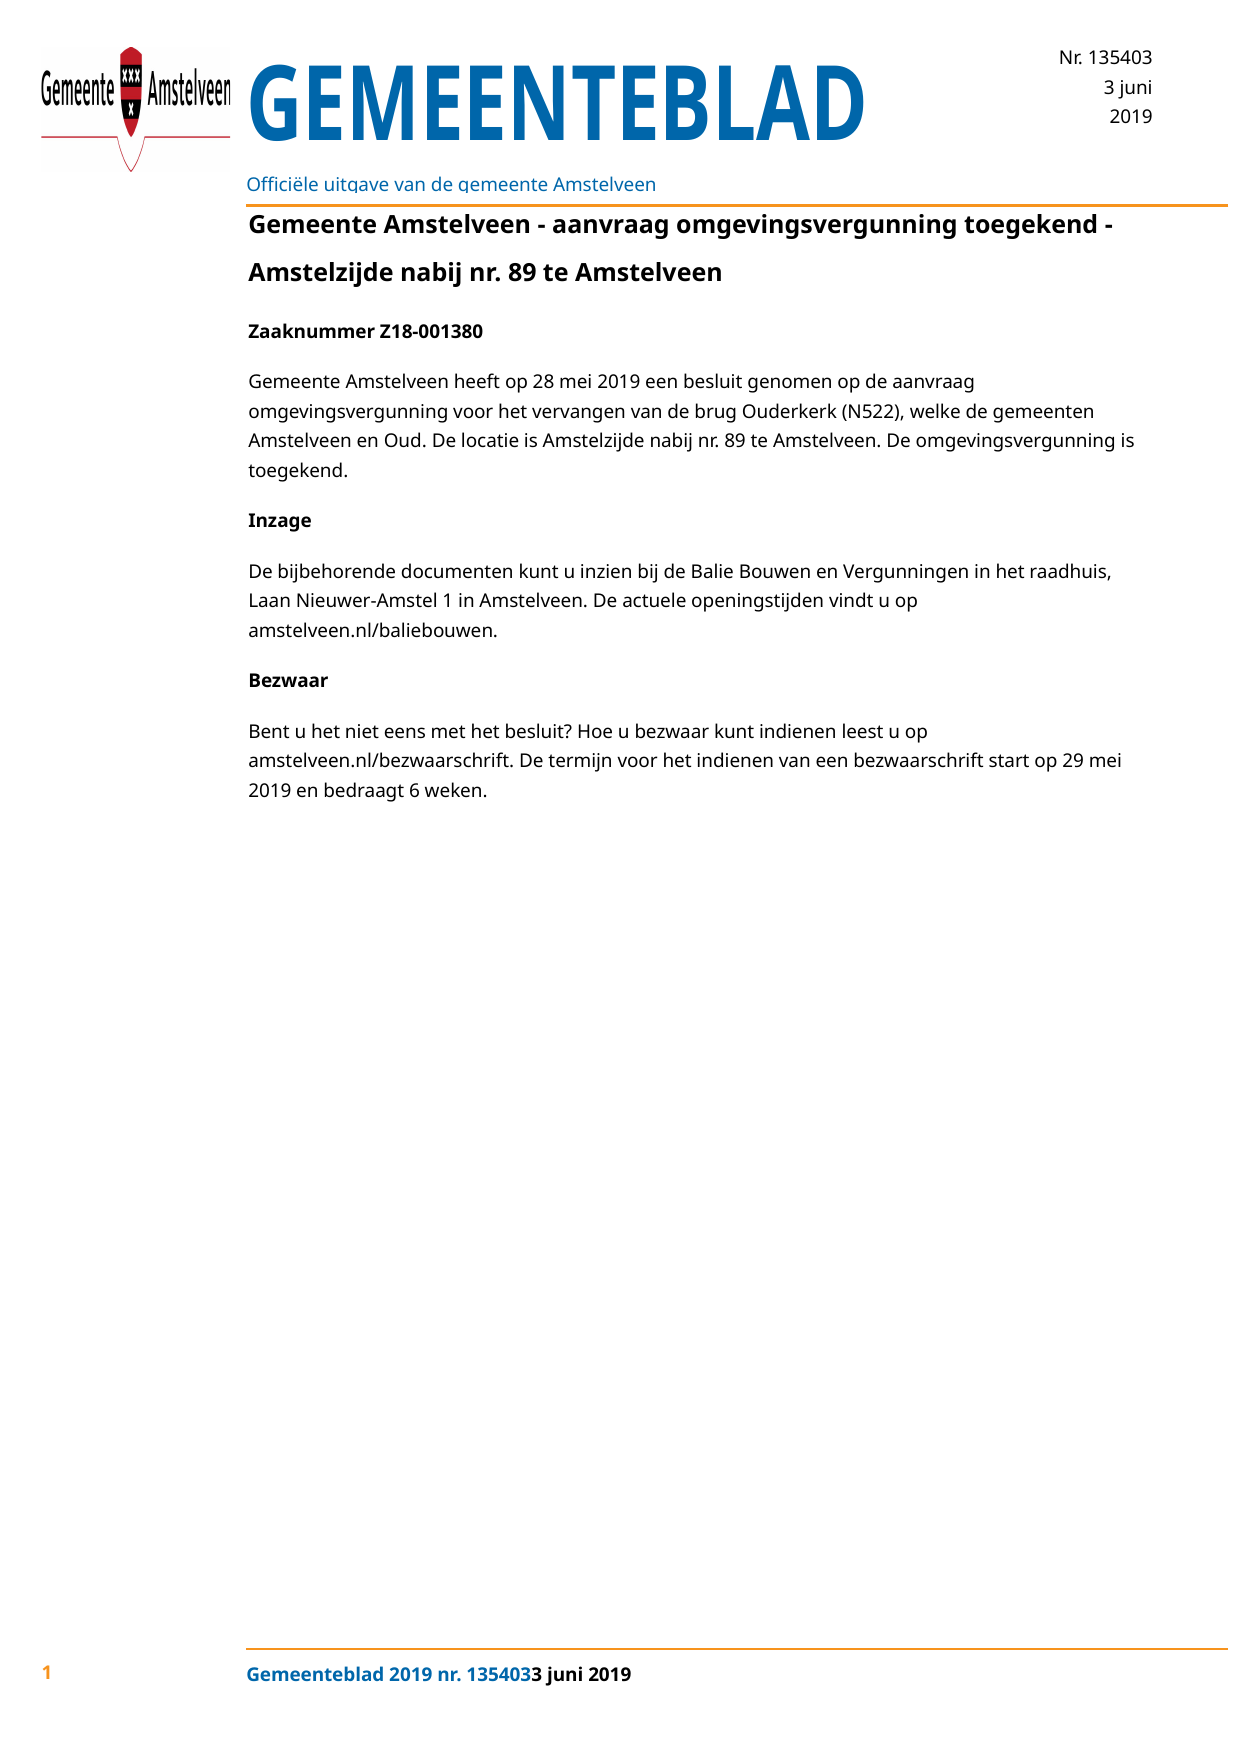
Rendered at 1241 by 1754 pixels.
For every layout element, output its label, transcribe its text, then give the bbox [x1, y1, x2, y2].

text Bent u het niet eens met het besluit? Hoe u bezwaar kunt indienen leest u op amstelveen.nl/bezwaarschrift. De termijn voor het indienen van een bezwaarschrift start op 29 mei 2019 en bedraagt 6 weken. [248, 718, 1152, 803]
text Inzage [248, 507, 1152, 533]
text Bezwaar [248, 667, 1152, 693]
text Gemeente Amstelveen heeft op 28 mei 2019 een besluit genomen op de aanvraag omgevingsvergunning voor het vervangen van de brug Ouderkerk (N522), welke de gemeenten Amstelveen en Oud. De locatie is Amstelzijde nabij nr. 89 te Amstelveen. De omgevingsvergunning is toegekend. [248, 368, 1152, 483]
picture [41, 47, 231, 172]
text Zaaknummer Z18-001380 [248, 318, 1152, 344]
text De bijbehorende documenten kunt u inzien bij de Balie Bouwen en Vergunningen in het raadhuis, Laan Nieuwer-Amstel 1 in Amstelveen. De actuele openingstijden vindt u op amstelveen.nl/baliebouwen. [248, 558, 1152, 643]
text Gemeente Amstelveen - aanvraag omgevingsvergunning toegekend - Amstelzijde nabij nr. 89 te Amstelveen [248, 207, 1152, 288]
